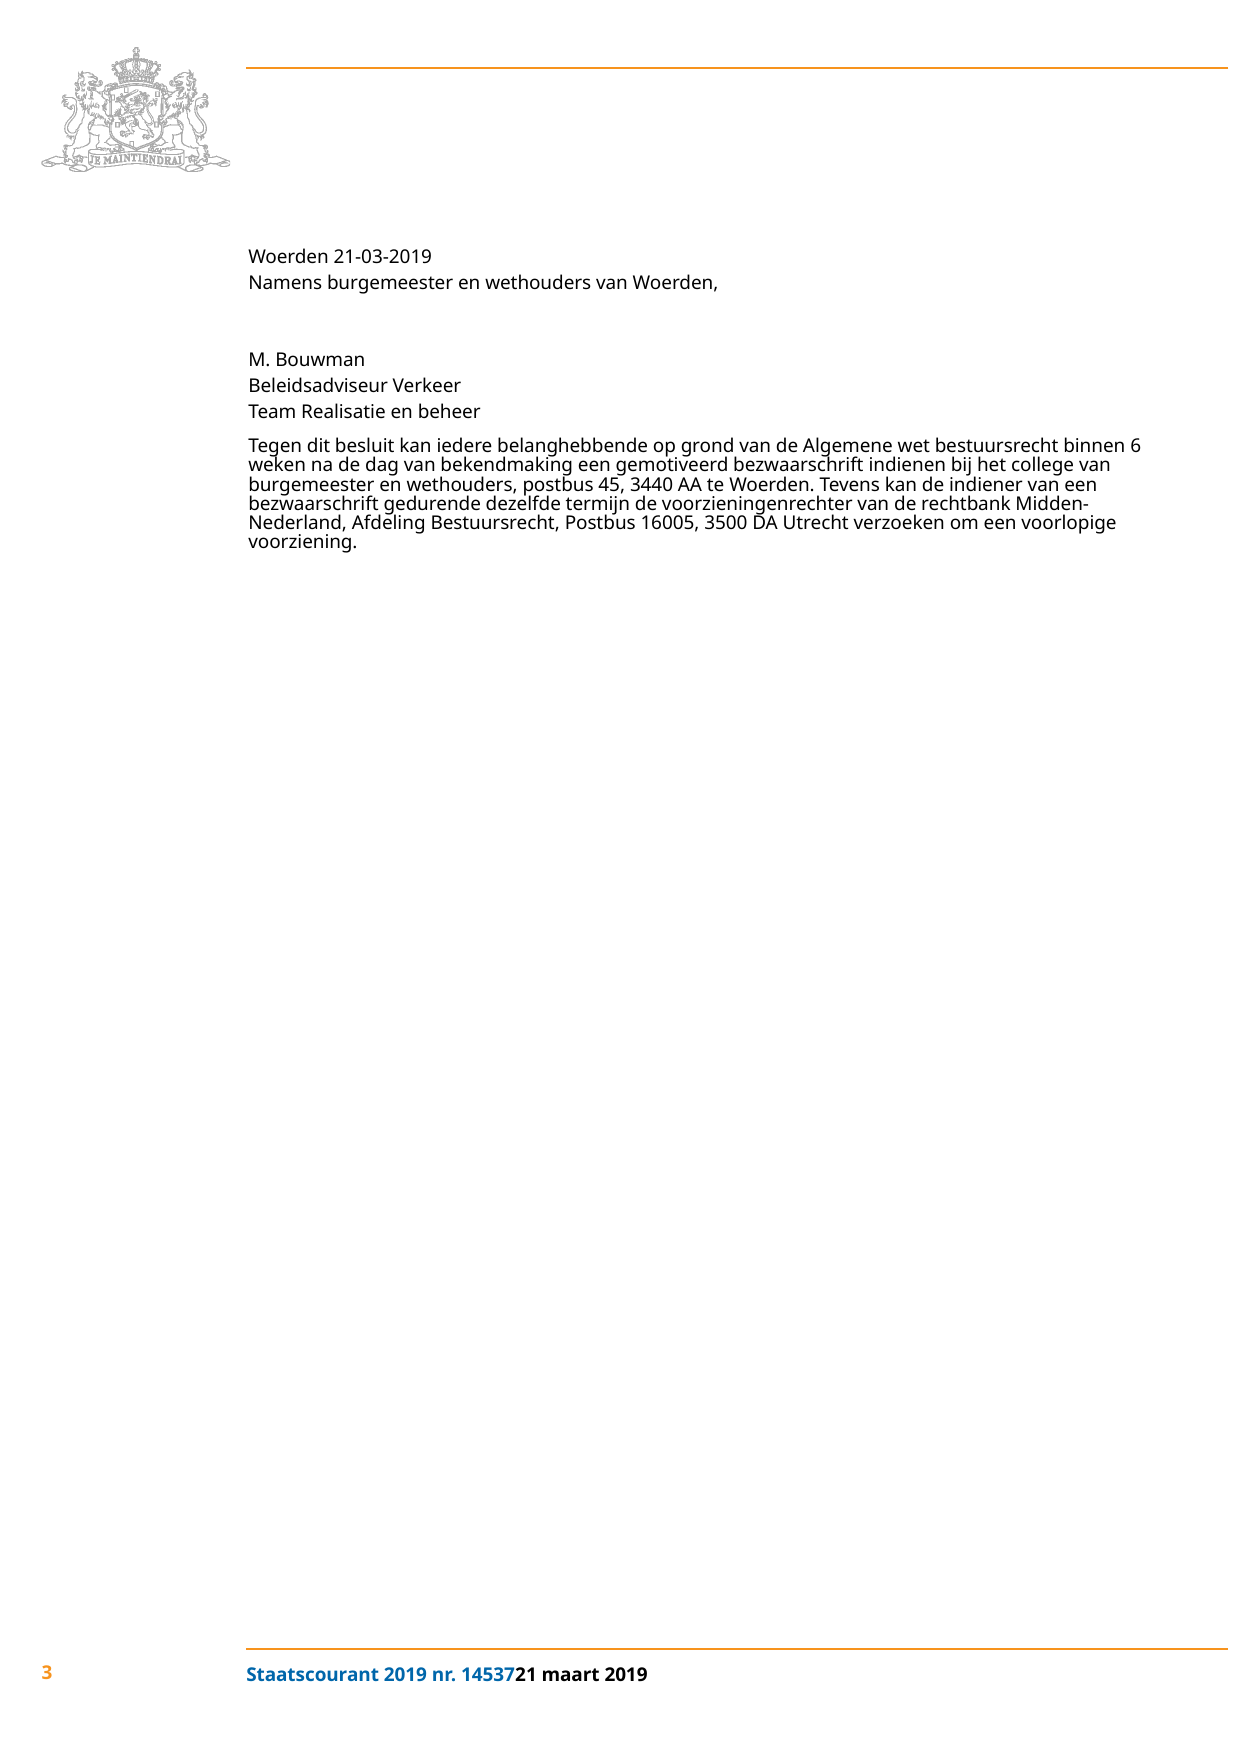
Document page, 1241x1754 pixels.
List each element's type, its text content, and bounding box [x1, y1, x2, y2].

text M. Bouwman [248, 346, 1152, 372]
text Team Realisatie en beheer [248, 398, 1152, 423]
text Namens burgemeester en wethouders van Woerden, [248, 269, 1152, 295]
text Tegen dit besluit kan iedere belanghebbende op grond van de Algemene wet bestuursrecht binnen 6 weken na de dag van bekendmaking een gemotiveerd bezwaarschrift indienen bij het college van burgemeester en wethouders, postbus 45, 3440 AA te Woerden. Tevens kan de indiener van een bezwaarschrift gedurende dezelfde termijn de voorzieningenrechter van de rechtbank Midden-Nederland, Afdeling Bestuursrecht, Postbus 16005, 3500 DA Utrecht verzoeken om een voorlopige voorziening. [248, 437, 1152, 553]
picture [41, 47, 231, 172]
text Woerden 21-03-2019 [248, 243, 1152, 269]
text Beleidsadviseur Verkeer [248, 372, 1152, 398]
